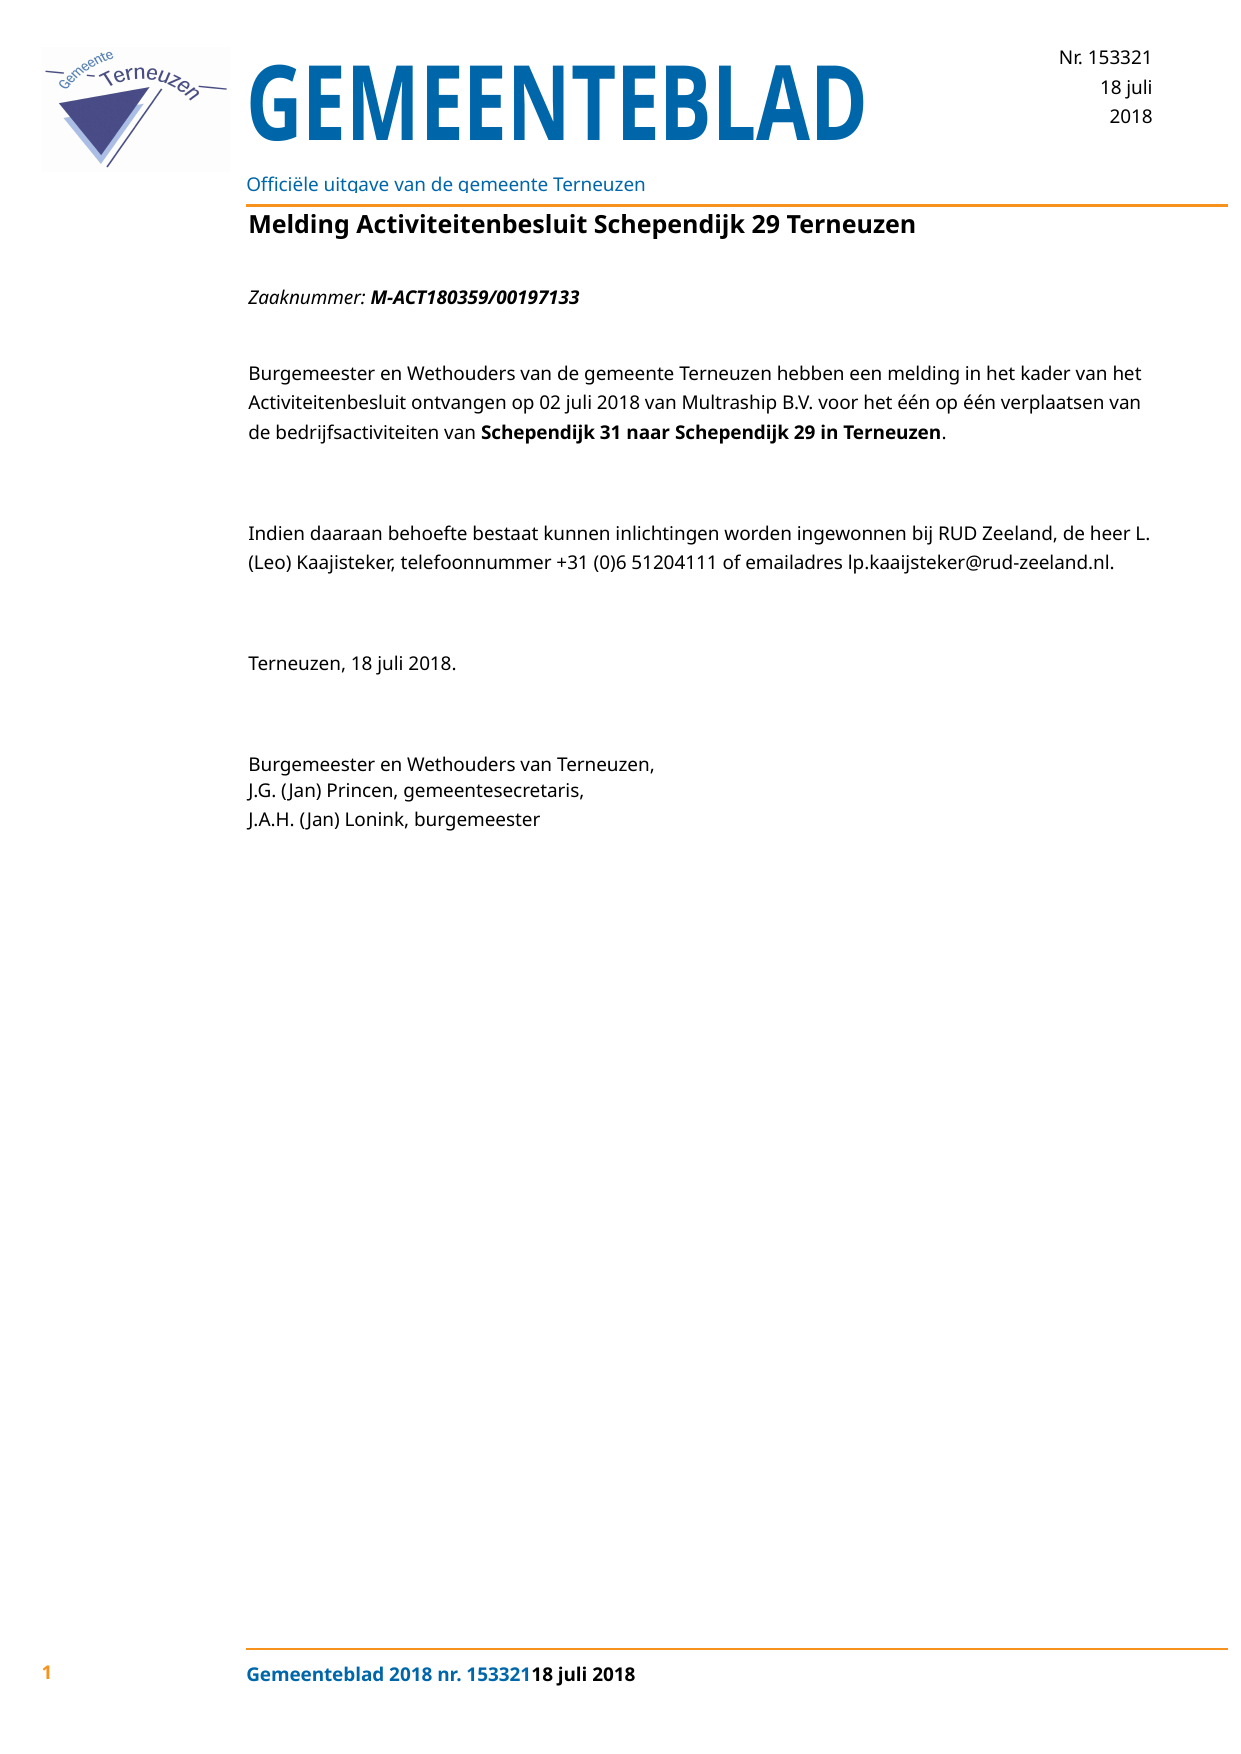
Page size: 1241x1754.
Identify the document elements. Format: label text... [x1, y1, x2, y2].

text Burgemeester en Wethouders van de gemeente Terneuzen hebben een melding in het kader van het Activiteitenbesluit ontvangen op 02 juli 2018 van Multraship B.V. voor het één op één verplaatsen van de bedrijfsactiviteiten van Schependijk 31 naar Schependijk 29 in Terneuzen. [248, 360, 1152, 445]
text Terneuzen, 18 juli 2018. [248, 650, 1152, 676]
table_cell [248, 892, 700, 917]
text Zaaknummer: M-ACT180359/00197133 [248, 284, 1152, 309]
table_cell [248, 943, 700, 969]
table_header Burgemeester en Wethouders van Terneuzen, [248, 751, 1152, 777]
text Indien daaraan behoefte bestaat kunnen inlichtingen worden ingewonnen bij RUD Zeeland, de heer L.(Leo) Kaajisteker, telefoonnummer +31 (0)6 51204111 of emailadres lp.kaaijsteker@rud-zeeland.nl. [248, 520, 1152, 575]
text Melding Activiteitenbesluit Schependijk 29 Terneuzen [248, 207, 1152, 241]
table_cell [248, 917, 1152, 943]
table_cell [700, 943, 1152, 969]
table_cell [700, 892, 1152, 917]
table_cell [700, 777, 1152, 892]
table_cell J.G. (Jan) Princen, gemeentesecretaris, J.A.H. (Jan) Lonink, burgemeester [248, 777, 700, 892]
picture [41, 47, 231, 172]
